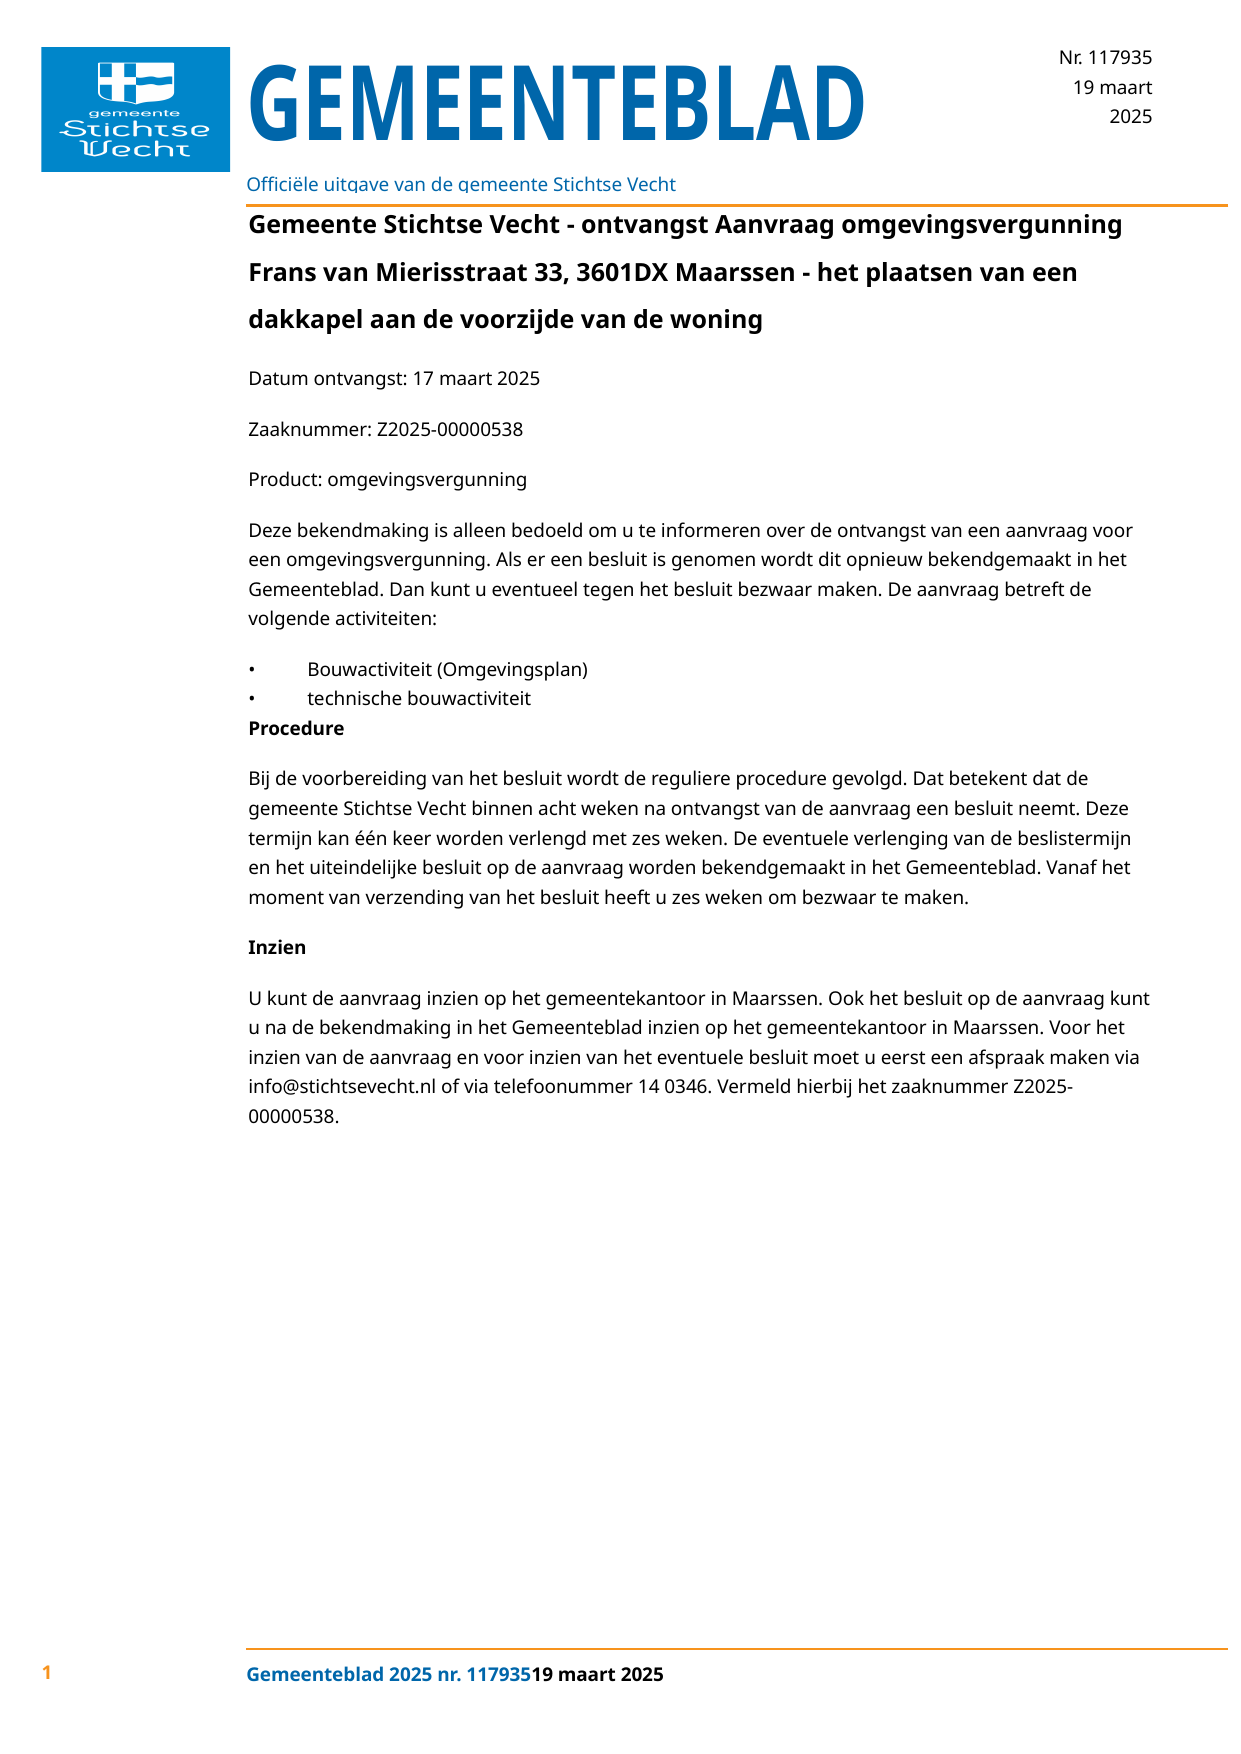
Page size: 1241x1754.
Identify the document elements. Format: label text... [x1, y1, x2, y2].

list technische bouwactiviteit [248, 686, 1152, 711]
list Bouwactiviteit (Omgevingsplan) [248, 656, 1152, 682]
text Procedure [248, 715, 1152, 741]
text Datum ontvangst: 17 maart 2025 [248, 366, 1152, 391]
text Deze bekendmaking is alleen bedoeld om u te informeren over de ontvangst van een aanvraag voor een omgevingsvergunning. Als er een besluit is genomen wordt dit opnieuw bekendgemaakt in het Gemeenteblad. Dan kunt u eventueel tegen het besluit bezwaar maken. De aanvraag betreft de volgende activiteiten: [248, 517, 1152, 631]
picture [99, 63, 135, 101]
text U kunt de aanvraag inzien op het gemeentekantoor in Maarssen. Ook het besluit op de aanvraag kunt u na de bekendmaking in het Gemeenteblad inzien op het gemeentekantoor in Maarssen. Voor het inzien van de aanvraag en voor inzien van het eventuele besluit moet u eerst een afspraak maken via info@stichtsevecht.nl of via telefoonummer 14 0346. Vermeld hierbij het zaaknummer Z2025-00000538. [248, 985, 1152, 1129]
picture [137, 63, 174, 103]
text Gemeente Stichtse Vecht - ontvangst Aanvraag omgevingsvergunning Frans van Mierisstraat 33, 3601DX Maarssen - het plaatsen van een dakkapel aan de voorzijde van de woning [248, 207, 1152, 336]
text Bij de voorbereiding van het besluit wordt de reguliere procedure gevolgd. Dat betekent dat de gemeente Stichtse Vecht binnen acht weken na ontvangst van de aanvraag een besluit neemt. Deze termijn kan één keer worden verlengd met zes weken. De eventuele verlenging van de beslistermijn en het uiteindelijke besluit op de aanvraag worden bekendgemaakt in het Gemeenteblad. Vanaf het moment van verzending van het besluit heeft u zes weken om bezwaar te maken. [248, 766, 1152, 909]
text Product: omgevingsvergunning [248, 466, 1152, 492]
text Zaaknummer: Z2025-00000538 [248, 416, 1152, 442]
text Inzien [248, 934, 1152, 960]
